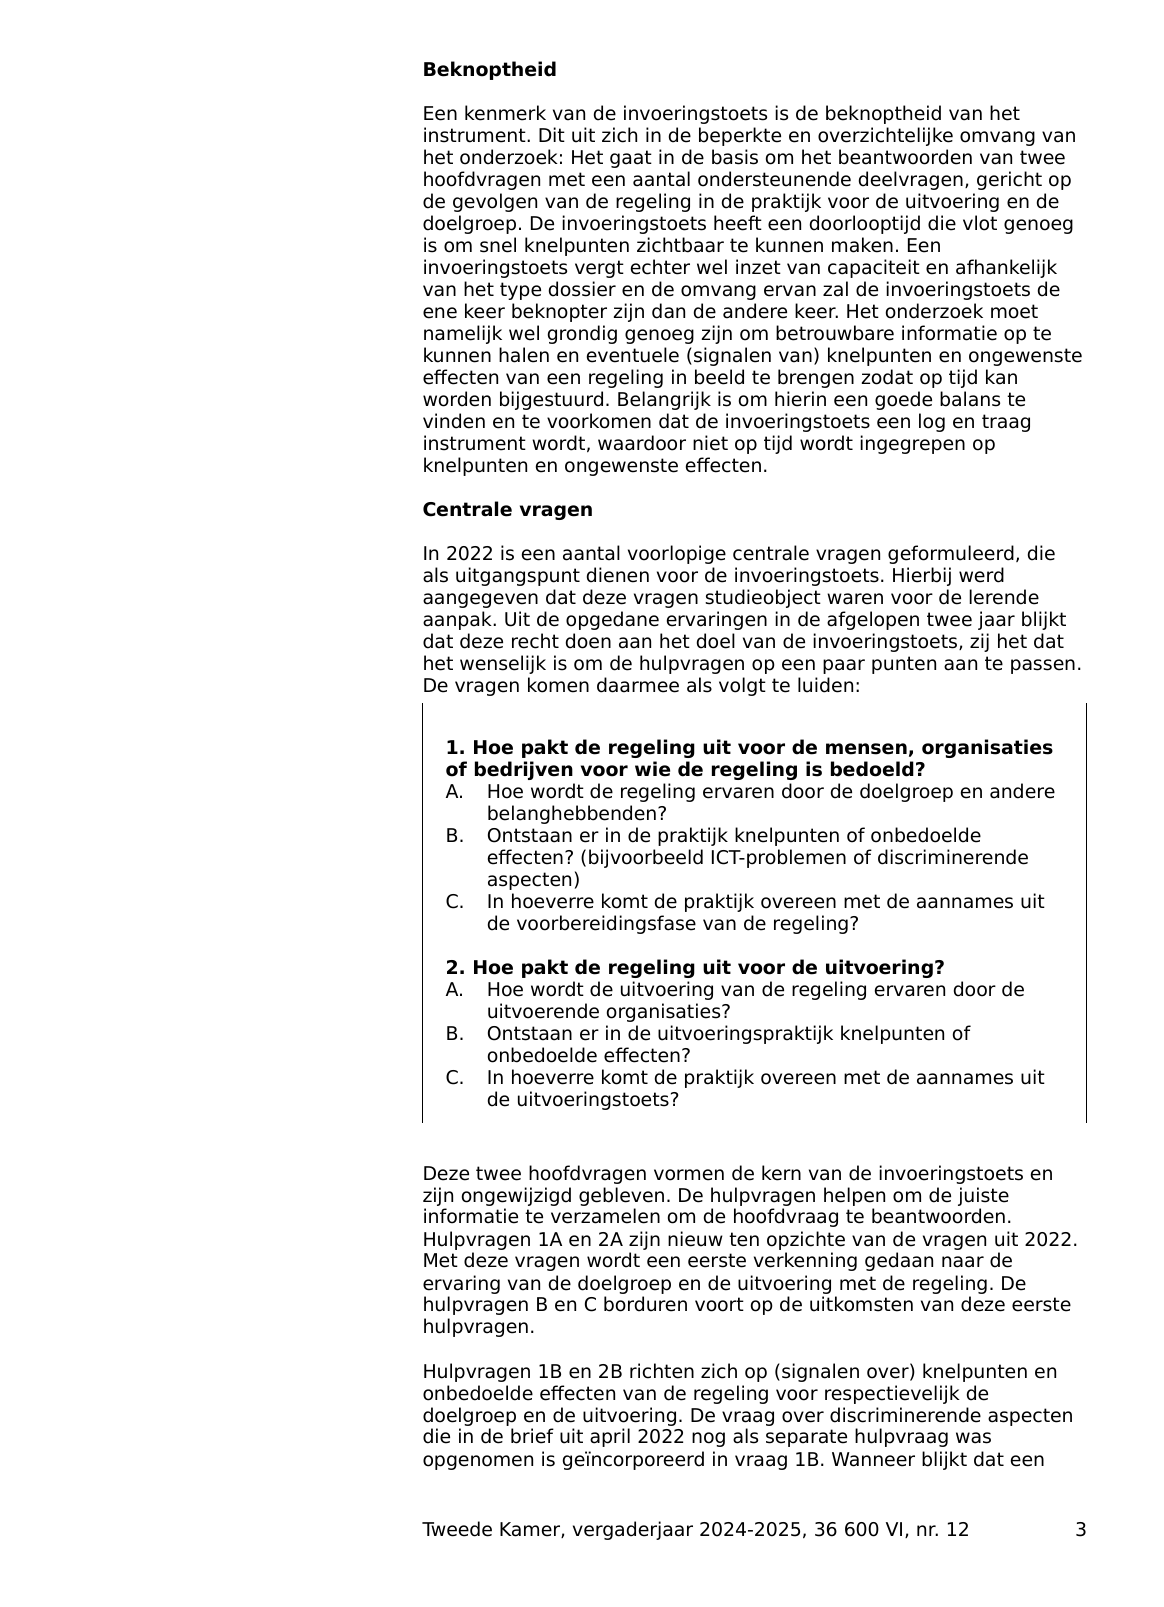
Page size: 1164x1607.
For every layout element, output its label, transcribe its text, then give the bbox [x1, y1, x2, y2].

text Een kenmerk van de invoeringstoets is de beknoptheid van het instrument. Dit uit zich in de beperkte en overzichtelijke omvang van het onderzoek: Het gaat in de basis om het beantwoorden van twee hoofdvragen met een aantal ondersteunende deelvragen, gericht op de gevolgen van de regeling in de praktijk voor de uitvoering en de doelgroep. De invoeringstoets heeft een doorlooptijd die vlot genoeg is om snel knelpunten zichtbaar te kunnen maken. Een invoeringstoets vergt echter wel inzet van capaciteit en afhankelijk van het type dossier en de omvang ervan zal de invoeringstoets de ene keer beknopter zijn dan de andere keer. Het onderzoek moet namelijk wel grondig genoeg zijn om betrouwbare informatie op te kunnen halen en eventuele (signalen van) knelpunten en ongewenste effecten van een regeling in beeld te brengen zodat op tijd kan worden bijgestuurd. Belangrijk is om hierin een goede balans te vinden en te voorkomen dat de invoeringstoets een log en traag instrument wordt, waardoor niet op tijd wordt ingegrepen op knelpunten en ongewenste effecten. [422, 103, 1087, 477]
table_header 1. Hoe pakt de regeling uit voor de mensen, organisaties of bedrijven voor wie de regeling is bedoeld? A. Hoe wordt de regeling ervaren door de doelgroep en andere belanghebbenden? B. Ontstaan er in de praktijk knelpunten of onbedoelde effecten? (bijvoorbeeld ICT-problemen of discriminerende aspecten) C. In hoeverre komt de praktijk overeen met de aannames uit de voorbereidingsfase van de regeling? 2. Hoe pakt de regeling uit voor de uitvoering? A. Hoe wordt de uitvoering van de regeling ervaren door de uitvoerende organisaties? B. Ontstaan er in de uitvoeringspraktijk knelpunten of onbedoelde effecten? C. In hoeverre komt de praktijk overeen met de aannames uit de uitvoeringstoets? [423, 703, 1086, 1123]
subtitle Centrale vragen [422, 499, 1087, 521]
text In 2022 is een aantal voorlopige centrale vragen geformuleerd, die als uitgangspunt dienen voor de invoeringstoets. Hierbij werd aangegeven dat deze vragen studieobject waren voor de lerende aanpak. Uit de opgedane ervaringen in de afgelopen twee jaar blijkt dat deze recht doen aan het doel van de invoeringstoets, zij het dat het wenselijk is om de hulpvragen op een paar punten aan te passen. De vragen komen daarmee als volgt te luiden: [422, 543, 1087, 697]
subtitle Beknoptheid [422, 59, 1087, 81]
text Deze twee hoofdvragen vormen de kern van de invoeringstoets en zijn ongewijzigd gebleven. De hulpvragen helpen om de juiste informatie te verzamelen om de hoofdvraag te beantwoorden. Hulpvragen 1A en 2A zijn nieuw ten opzichte van de vragen uit 2022. Met deze vragen wordt een eerste verkenning gedaan naar de ervaring van de doelgroep en de uitvoering met de regeling. De hulpvragen B en C borduren voort op de uitkomsten van deze eerste hulpvragen. [422, 1162, 1087, 1338]
text Hulpvragen 1B en 2B richten zich op (signalen over) knelpunten en onbedoelde effecten van de regeling voor respectievelijk de doelgroep en de uitvoering. De vraag over discriminerende aspecten die in de brief uit april 2022 nog als separate hulpvraag was opgenomen is geïncorporeerd in vraag 1B. Wanneer blijkt dat een [422, 1361, 1087, 1470]
